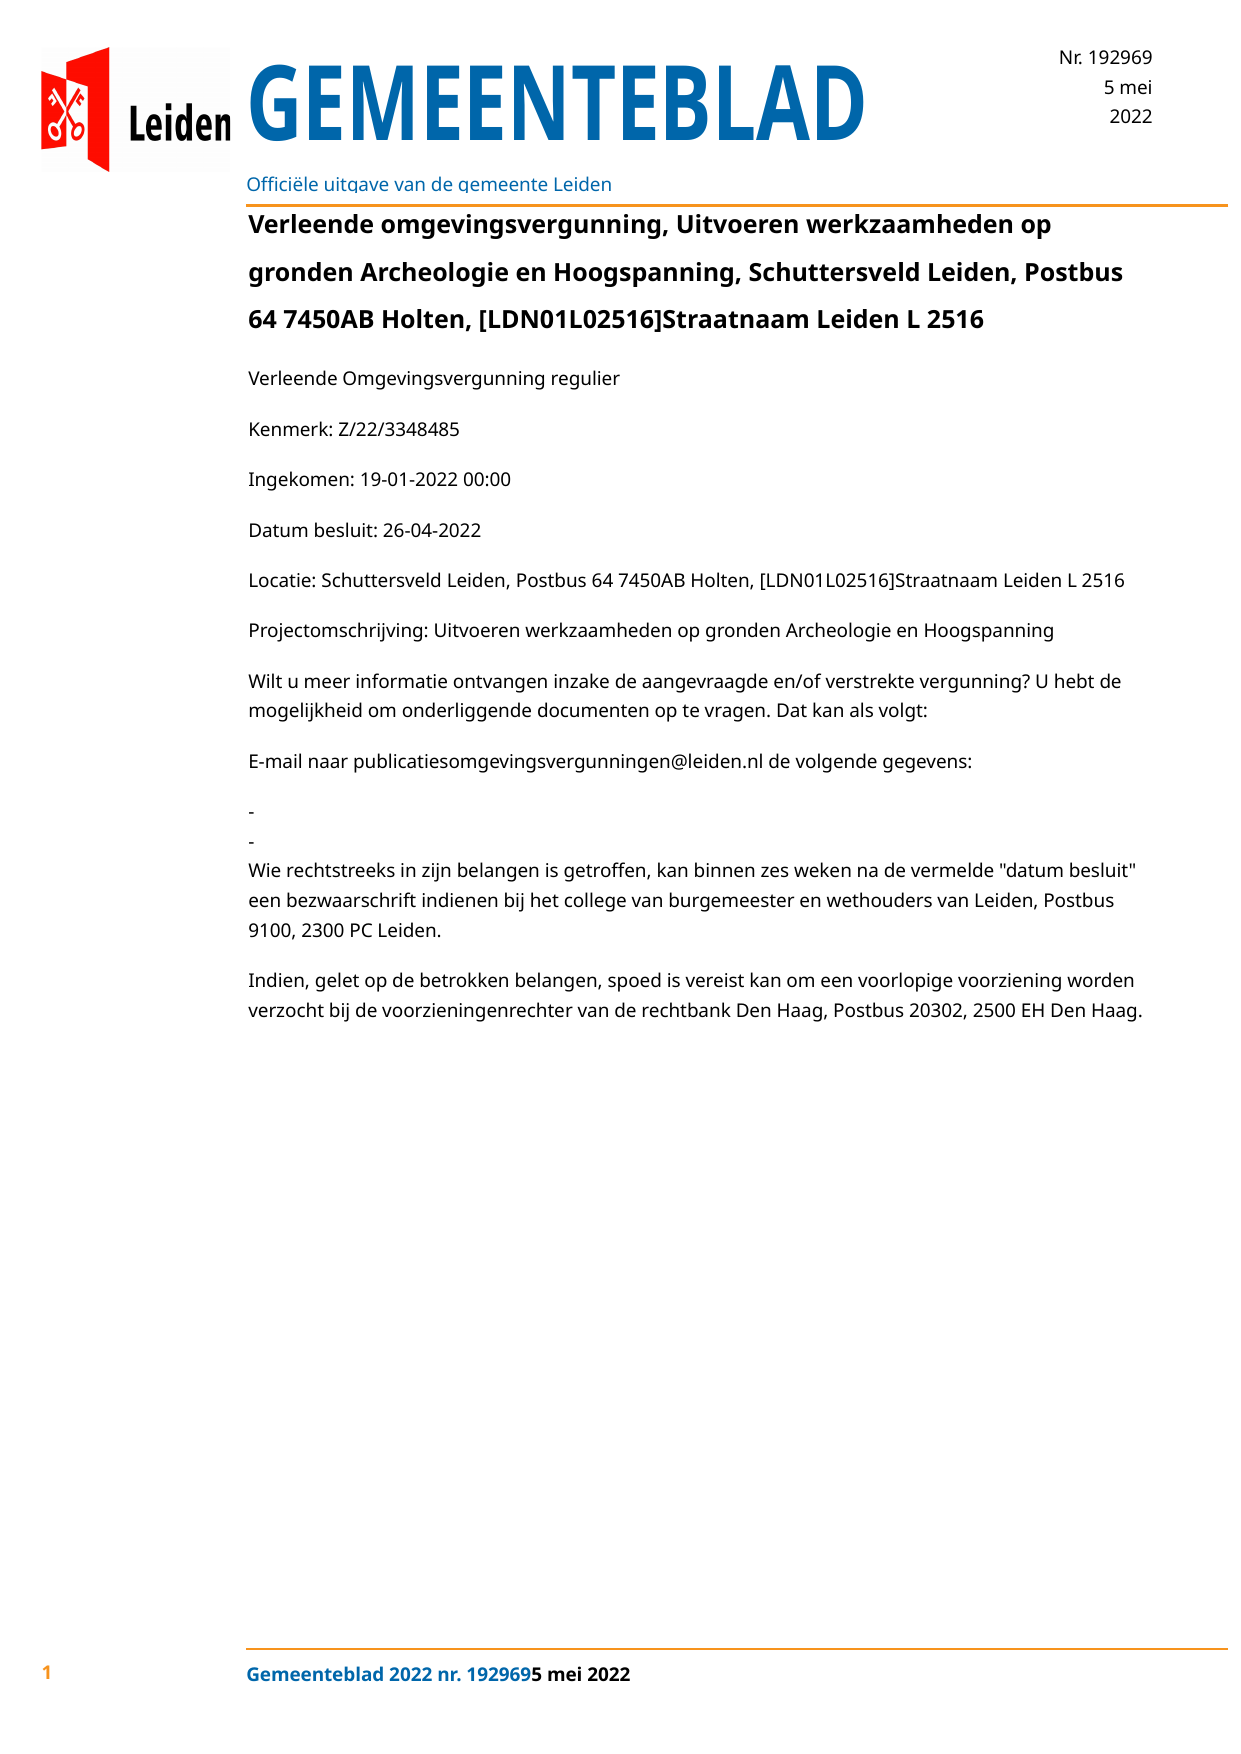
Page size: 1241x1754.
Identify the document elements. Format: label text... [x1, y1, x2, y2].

text Wilt u meer informatie ontvangen inzake de aangevraagde en/of verstrekte vergunning? U hebt de mogelijkheid om onderliggende documenten op te vragen. Dat kan als volgt: [248, 668, 1152, 723]
text Kenmerk: Z/22/3348485 [248, 416, 1152, 442]
text Locatie: Schuttersveld Leiden, Postbus 64 7450AB Holten, [LDN01L02516]Straatnaam Leiden L 2516 [248, 567, 1152, 593]
text Indien, gelet op de betrokken belangen, spoed is vereist kan om een voorlopige voorziening worden verzocht bij de voorzieningenrechter van de rechtbank Den Haag, Postbus 20302, 2500 EH Den Haag. [248, 967, 1152, 1022]
text E-mail naar publicatiesomgevingsvergunningen@leiden.nl de volgende gegevens: [248, 748, 1152, 774]
text Verleende Omgevingsvergunning regulier [248, 366, 1152, 391]
text Datum besluit: 26-04-2022 [248, 517, 1152, 542]
text Verleende omgevingsvergunning, Uitvoeren werkzaamheden op gronden Archeologie en Hoogspanning, Schuttersveld Leiden, Postbus 64 7450AB Holten, [LDN01L02516]Straatnaam Leiden L 2516 [248, 207, 1152, 336]
text Ingekomen: 19-01-2022 00:00 [248, 466, 1152, 492]
text Projectomschrijving: Uitvoeren werkzaamheden op gronden Archeologie en Hoogspanning [248, 618, 1152, 643]
picture [41, 47, 231, 172]
text Wie rechtstreeks in zijn belangen is getroffen, kan binnen zes weken na de vermelde "datum besluit" een bezwaarschrift indienen bij het college van burgemeester en wethouders van Leiden, Postbus 9100, 2300 PC Leiden. [248, 858, 1152, 942]
